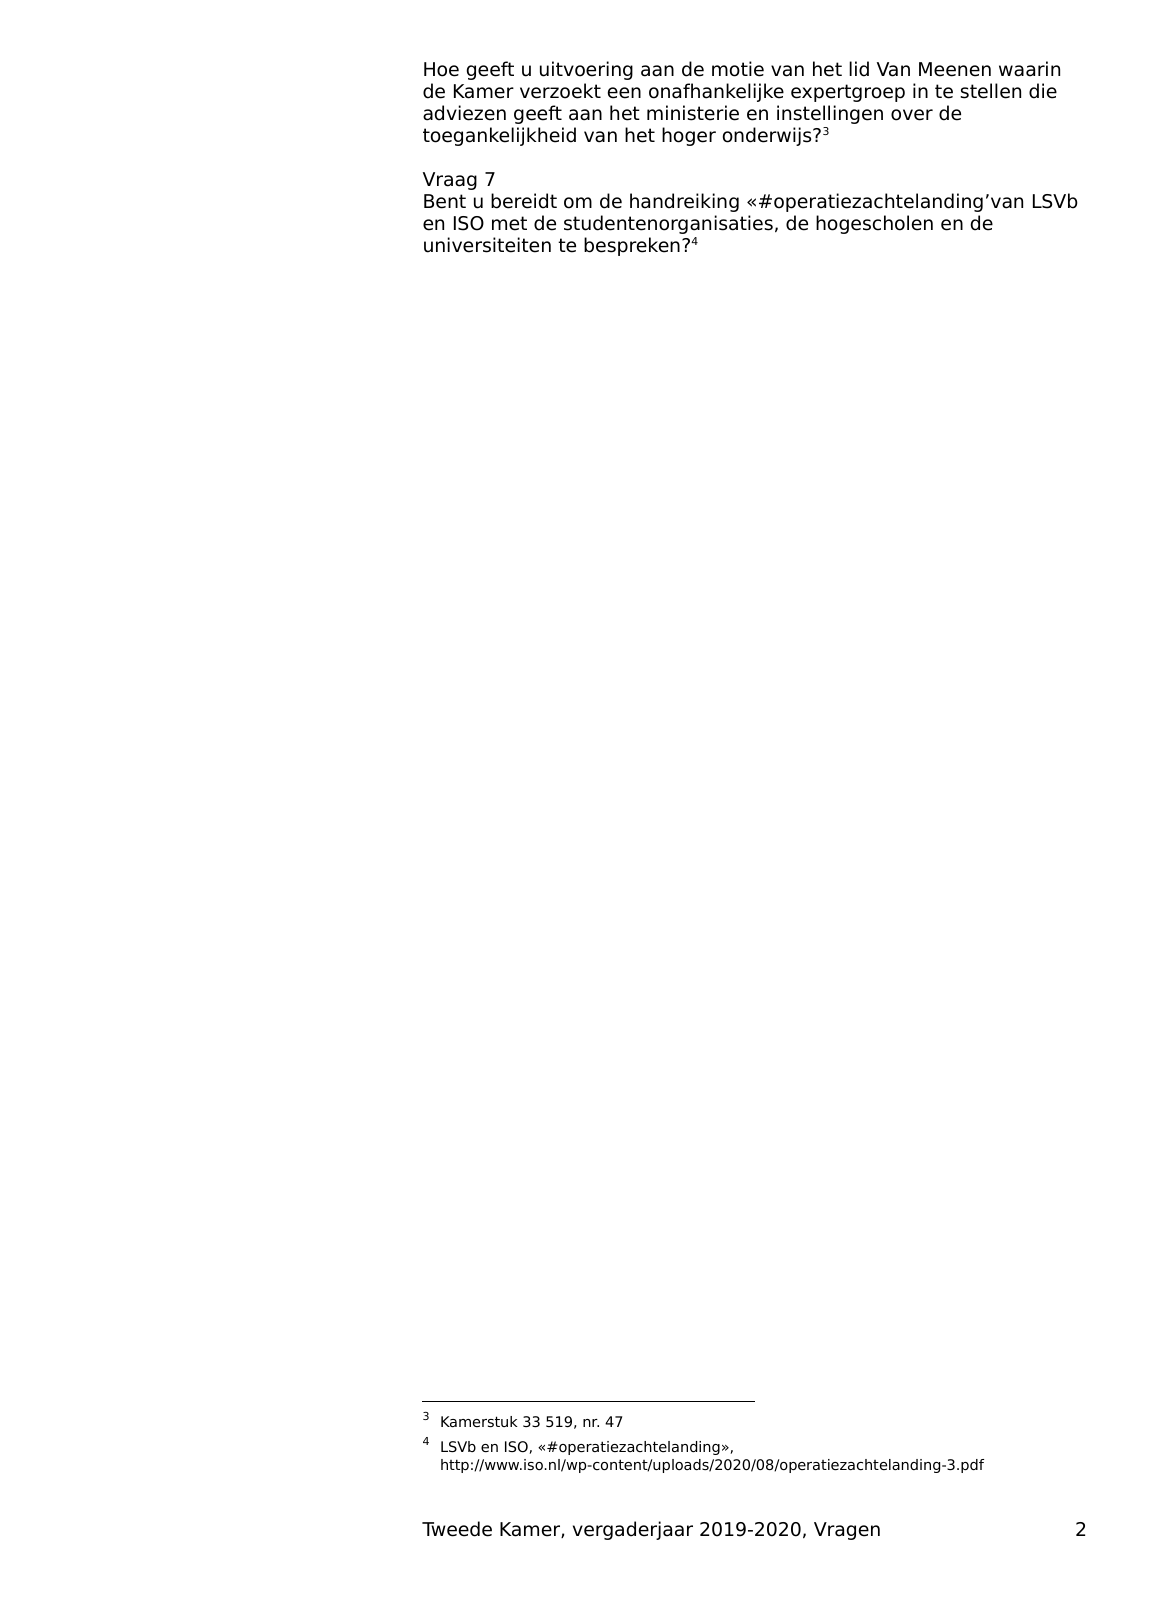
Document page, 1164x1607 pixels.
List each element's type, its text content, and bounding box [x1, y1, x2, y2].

text Kamerstuk 33 519, nr. 47 [422, 1410, 1087, 1432]
text Vraag 7 [422, 169, 1087, 191]
text Hoe geeft u uitvoering aan de motie van het lid Van Meenen waarin de Kamer verzoekt een onafhankelijke expertgroep in te stellen die adviezen geeft aan het ministerie en instellingen over de toegankelijkheid van het hoger onderwijs? [422, 59, 1087, 147]
text LSVb en ISO, «#operatiezachtelanding», http://www.iso.nl/wp-content/uploads/2020/08/operatiezachtelanding-3.pdf [422, 1435, 1087, 1474]
text Bent u bereidt om de handreiking «#operatiezachtelanding’van LSVb en ISO met de studentenorganisaties, de hogescholen en de universiteiten te bespreken? [422, 191, 1087, 257]
